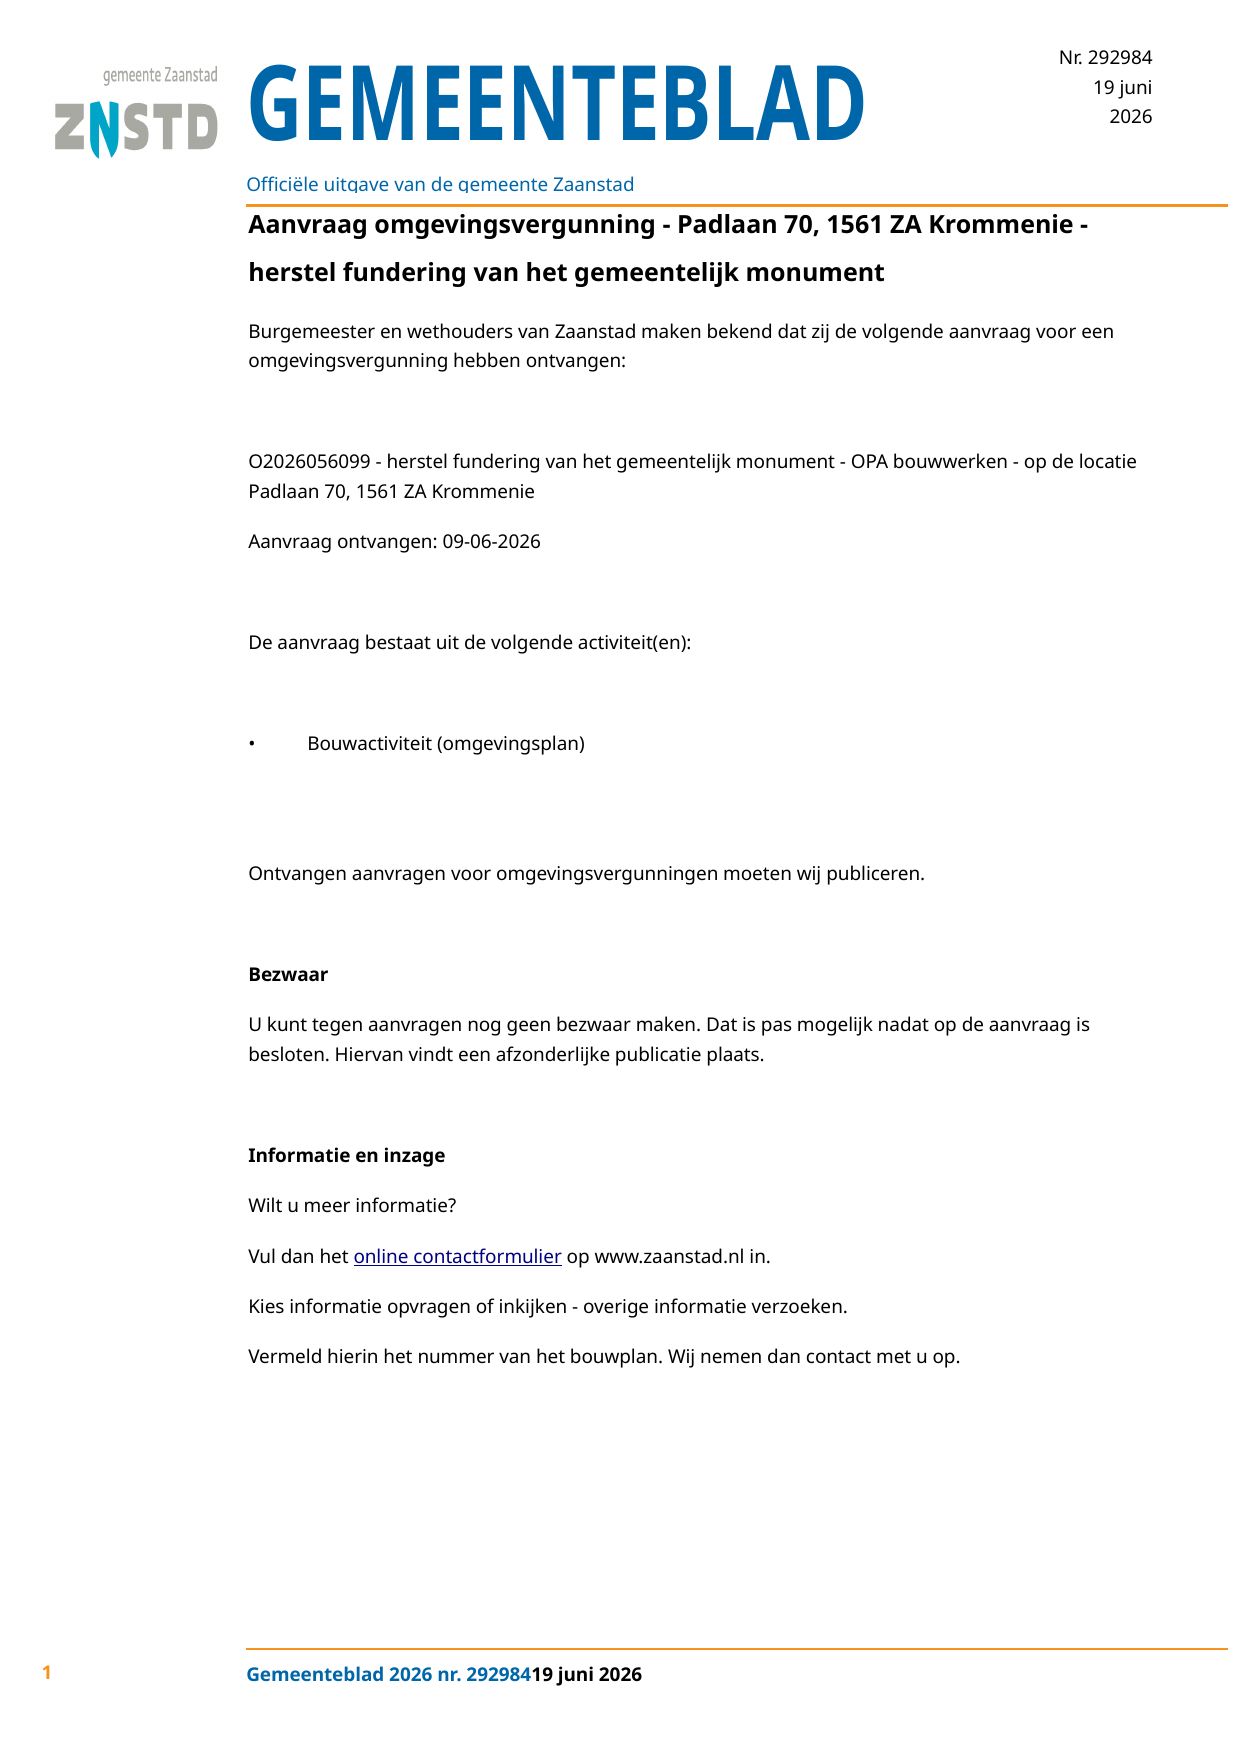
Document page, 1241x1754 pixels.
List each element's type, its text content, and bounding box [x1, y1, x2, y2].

text Ontvangen aanvragen voor omgevingsvergunningen moeten wij publiceren. [248, 860, 1152, 886]
text Aanvraag ontvangen: 09-06-2026 [248, 528, 1152, 554]
text Kies informatie opvragen of inkijken - overige informatie verzoeken. [248, 1293, 1152, 1319]
text Informatie en inzage [248, 1142, 1152, 1168]
text Aanvraag omgevingsvergunning - Padlaan 70, 1561 ZA Krommenie - herstel fundering van het gemeentelijk monument [248, 207, 1152, 288]
text U kunt tegen aanvragen nog geen bezwaar maken. Dat is pas mogelijk nadat op de aanvraag is besloten. Hiervan vindt een afzonderlijke publicatie plaats. [248, 1012, 1152, 1067]
text Vermeld hierin het nummer van het bouwplan. Wij nemen dan contact met u op. [248, 1344, 1152, 1369]
text Vul dan het online contactformulier op www.zaanstad.nl in. [248, 1243, 1152, 1269]
picture [41, 47, 231, 172]
text O2026056099 - herstel fundering van het gemeentelijk monument - OPA bouwwerken - op de locatie Padlaan 70, 1561 ZA Krommenie [248, 448, 1152, 504]
text Bezwaar [248, 961, 1152, 987]
text Burgemeester en wethouders van Zaanstad maken bekend dat zij de volgende aanvraag voor een omgevingsvergunning hebben ontvangen: [248, 318, 1152, 373]
text De aanvraag bestaat uit de volgende activiteit(en): [248, 629, 1152, 655]
text Wilt u meer informatie? [248, 1192, 1152, 1218]
list Bouwactiviteit (omgevingsplan) [248, 730, 1152, 756]
